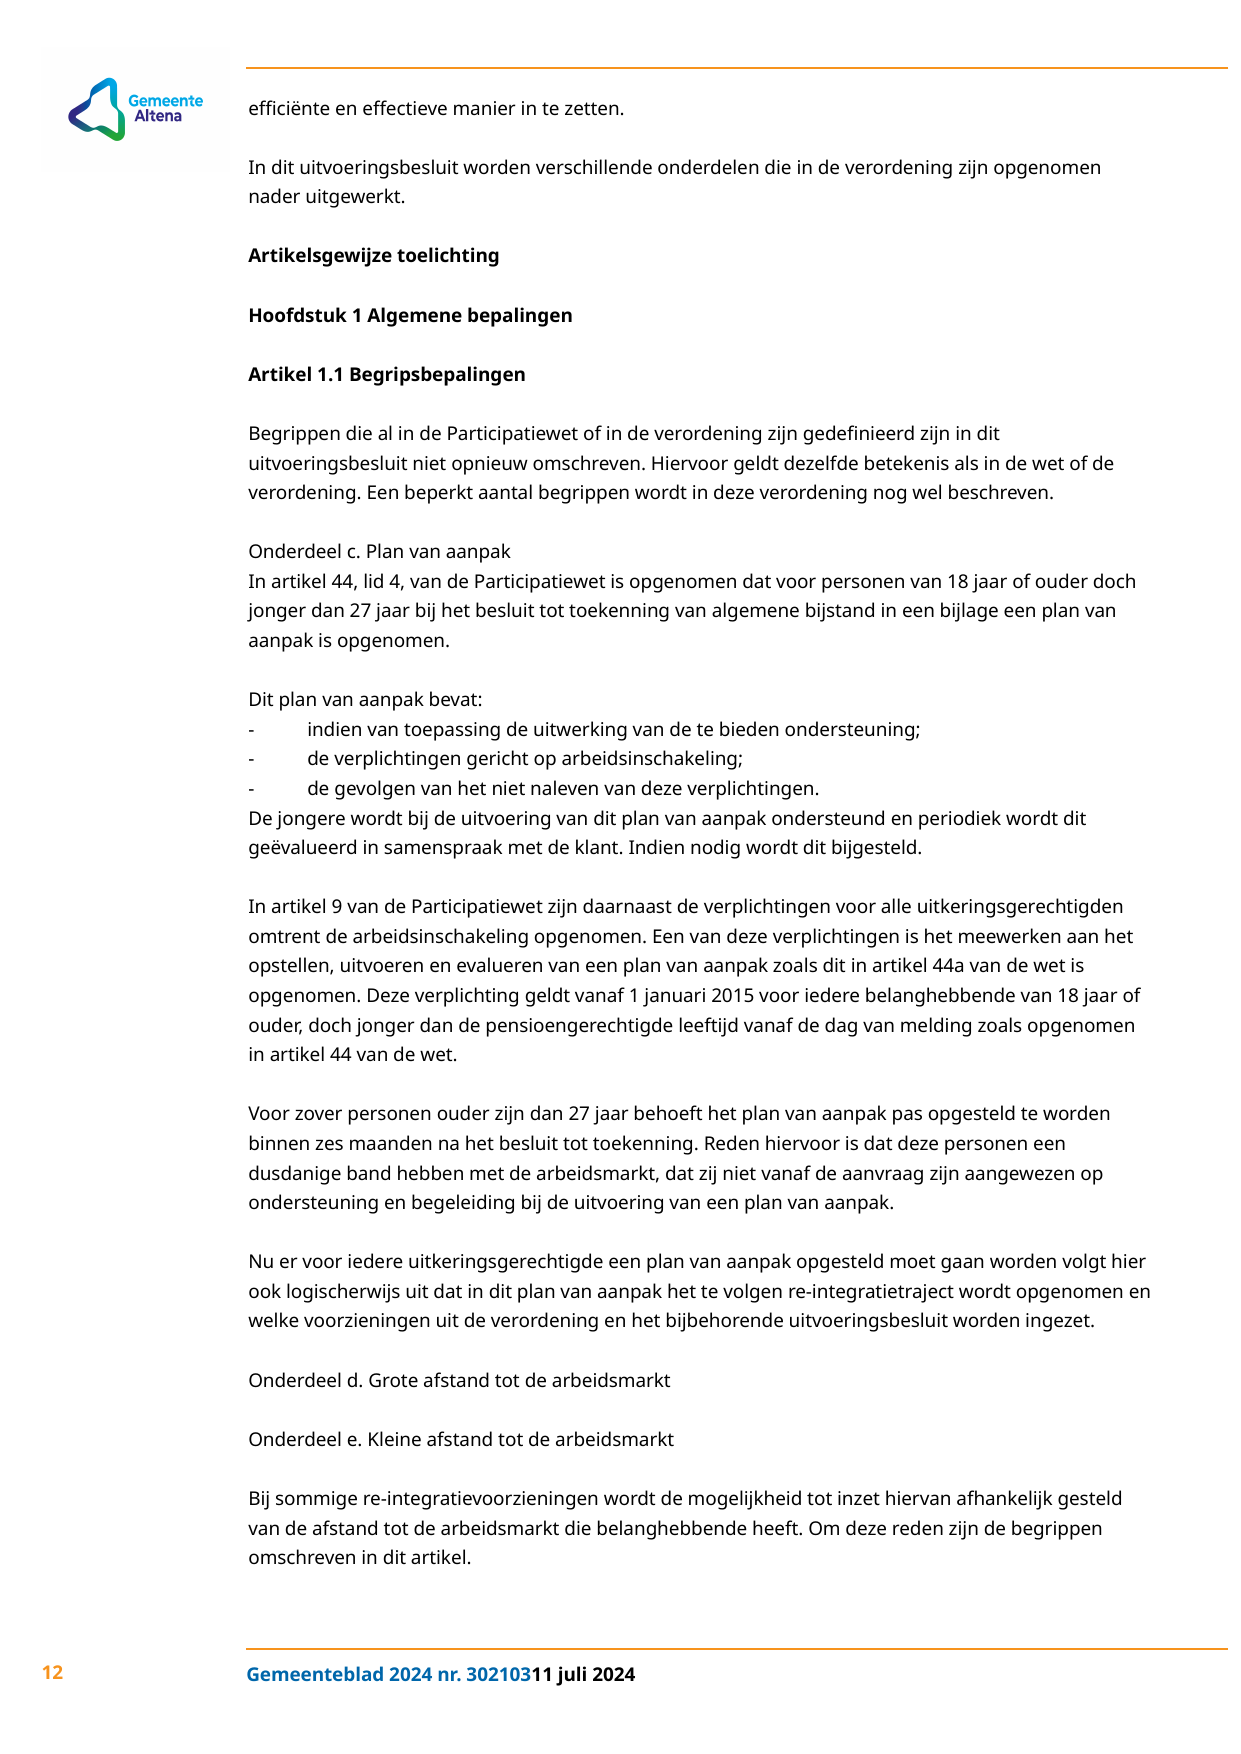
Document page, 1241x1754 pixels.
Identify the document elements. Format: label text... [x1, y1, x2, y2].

text Voor zover personen ouder zijn dan 27 jaar behoeft het plan van aanpak pas opgesteld te worden binnen zes maanden na het besluit tot toekenning. Reden hiervoor is dat deze personen een dusdanige band hebben met de arbeidsmarkt, dat zij niet vanaf de aanvraag zijn aangewezen op ondersteuning en begeleiding bij de uitvoering van een plan van aanpak. [248, 1101, 1152, 1215]
list de verplichtingen gericht op arbeidsinschakeling; [248, 746, 1152, 771]
text In artikel 9 van de Participatiewet zijn daarnaast de verplichtingen voor alle uitkeringsgerechtigden omtrent de arbeidsinschakeling opgenomen. Een van deze verplichtingen is het meewerken aan het opstellen, uitvoeren en evalueren van een plan van aanpak zoals dit in artikel 44a van de wet is opgenomen. Deze verplichting geldt vanaf 1 januari 2015 voor iedere belanghebbende van 18 jaar of ouder, doch jonger dan de pensioengerechtigde leeftijd vanaf de dag van melding zoals opgenomen in artikel 44 van de wet. [248, 893, 1152, 1067]
text Onderdeel c. Plan van aanpak [248, 538, 1152, 564]
text Bij sommige re-integratievoorzieningen wordt de mogelijkheid tot inzet hiervan afhankelijk gesteld van de afstand tot de arbeidsmarkt die belanghebbende heeft. Om deze reden zijn de begrippen omschreven in dit artikel. [248, 1485, 1152, 1570]
text Begrippen die al in de Participatiewet of in de verordening zijn gedefinieerd zijn in dit uitvoeringsbesluit niet opnieuw omschreven. Hiervoor geldt dezelfde betekenis als in de wet of de verordening. Een beperkt aantal begrippen wordt in deze verordening nog wel beschreven. [248, 420, 1152, 505]
text Artikel 1.1 Begripsbepalingen [248, 361, 1152, 387]
picture [41, 47, 231, 172]
text Dit plan van aanpak bevat: [248, 686, 1152, 712]
text Hoofdstuk 1 Algemene bepalingen [248, 302, 1152, 328]
text efficiënte en effectieve manier in te zetten. [248, 95, 1152, 121]
text Onderdeel e. Kleine afstand tot de arbeidsmarkt [248, 1426, 1152, 1452]
text In dit uitvoeringsbesluit worden verschillende onderdelen die in de verordening zijn opgenomen nader uitgewerkt. [248, 154, 1152, 209]
text Artikelsgewijze toelichting [248, 243, 1152, 268]
text De jongere wordt bij de uitvoering van dit plan van aanpak ondersteund en periodiek wordt dit geëvalueerd in samenspraak met de klant. Indien nodig wordt dit bijgesteld. [248, 805, 1152, 860]
list de gevolgen van het niet naleven van deze verplichtingen. [248, 775, 1152, 801]
text Nu er voor iedere uitkeringsgerechtigde een plan van aanpak opgesteld moet gaan worden volgt hier ook logischerwijs uit dat in dit plan van aanpak het te volgen re-integratietraject wordt opgenomen en welke voorzieningen uit de verordening en het bijbehorende uitvoeringsbesluit worden ingezet. [248, 1248, 1152, 1333]
list indien van toepassing de uitwerking van de te bieden ondersteuning; [248, 716, 1152, 742]
text Onderdeel d. Grote afstand tot de arbeidsmarkt [248, 1367, 1152, 1393]
text In artikel 44, lid 4, van de Participatiewet is opgenomen dat voor personen van 18 jaar of ouder doch jonger dan 27 jaar bij het besluit tot toekenning van algemene bijstand in een bijlage een plan van aanpak is opgenomen. [248, 568, 1152, 653]
